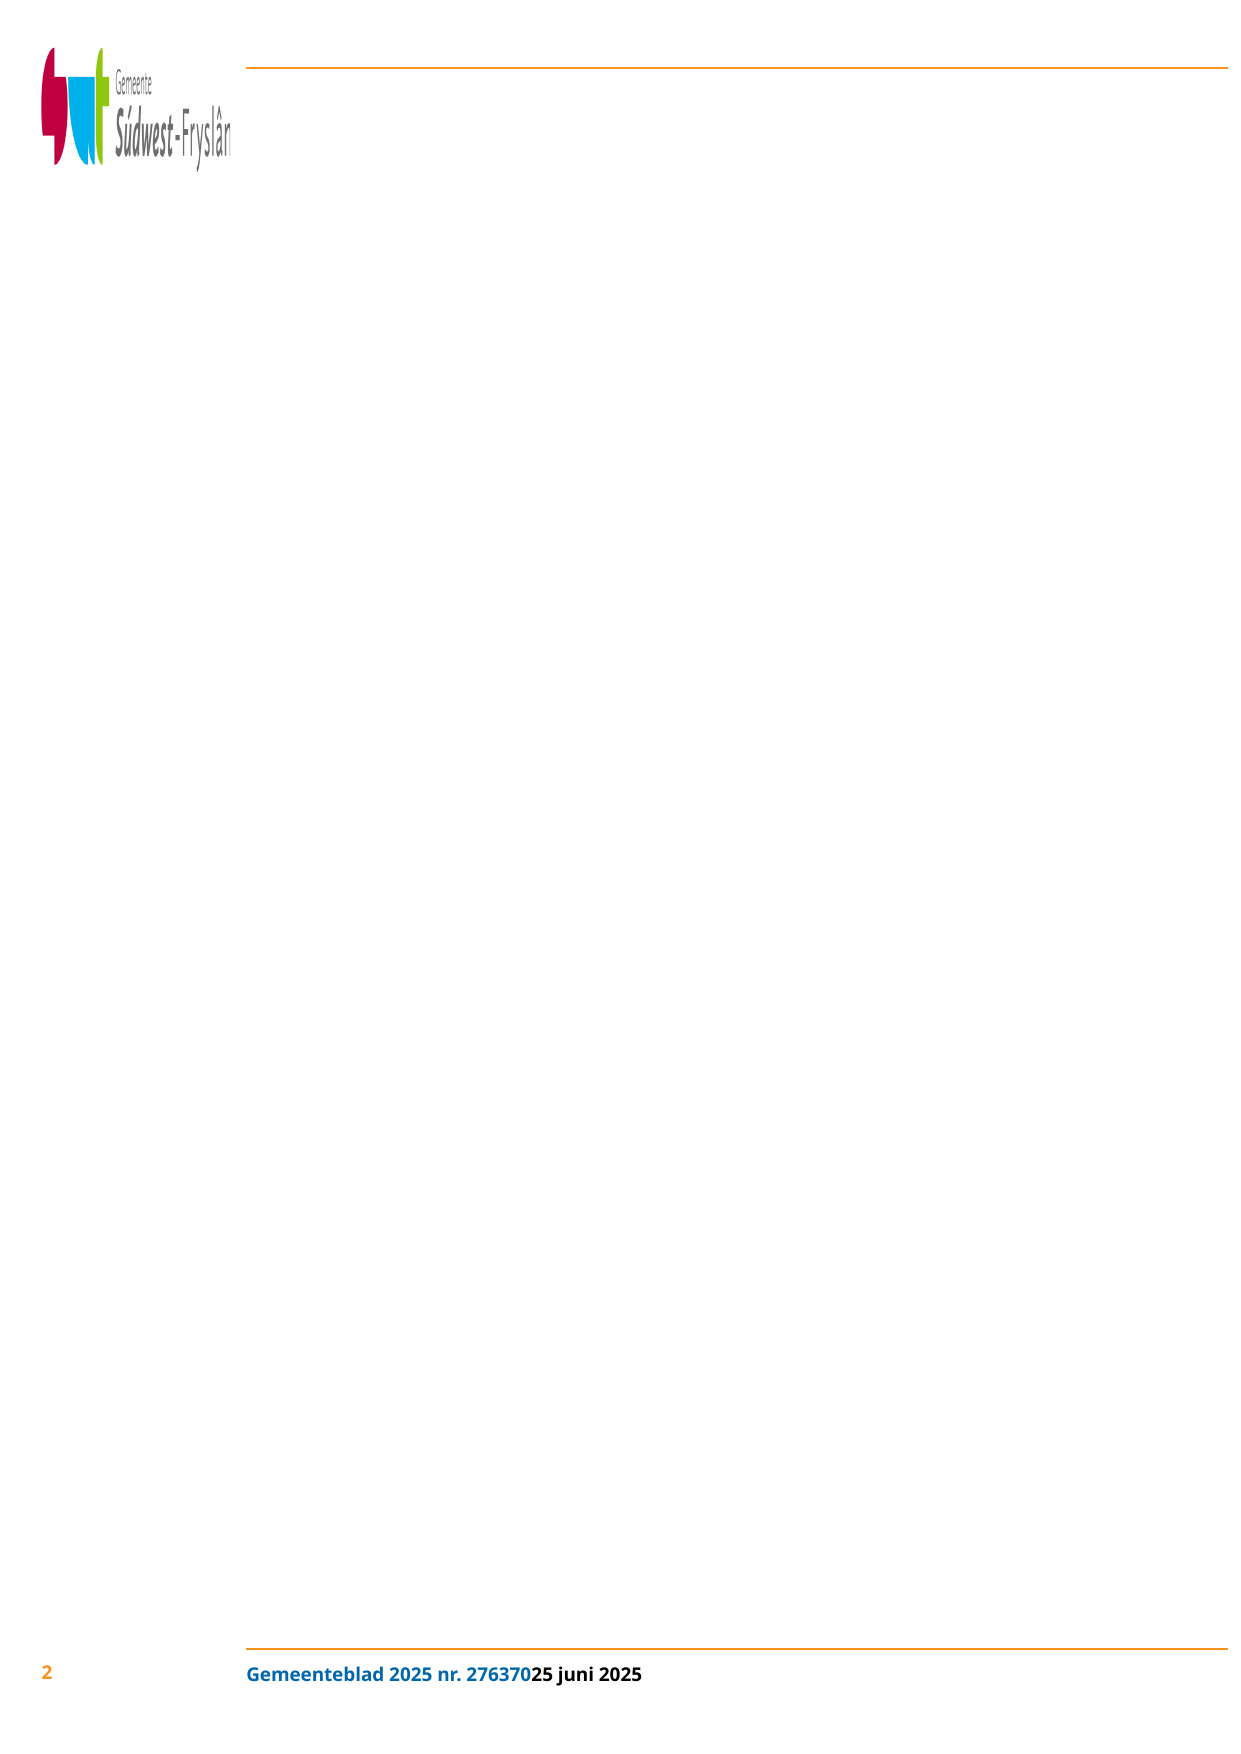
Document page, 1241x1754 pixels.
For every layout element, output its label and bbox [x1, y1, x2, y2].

picture [41, 47, 231, 172]
